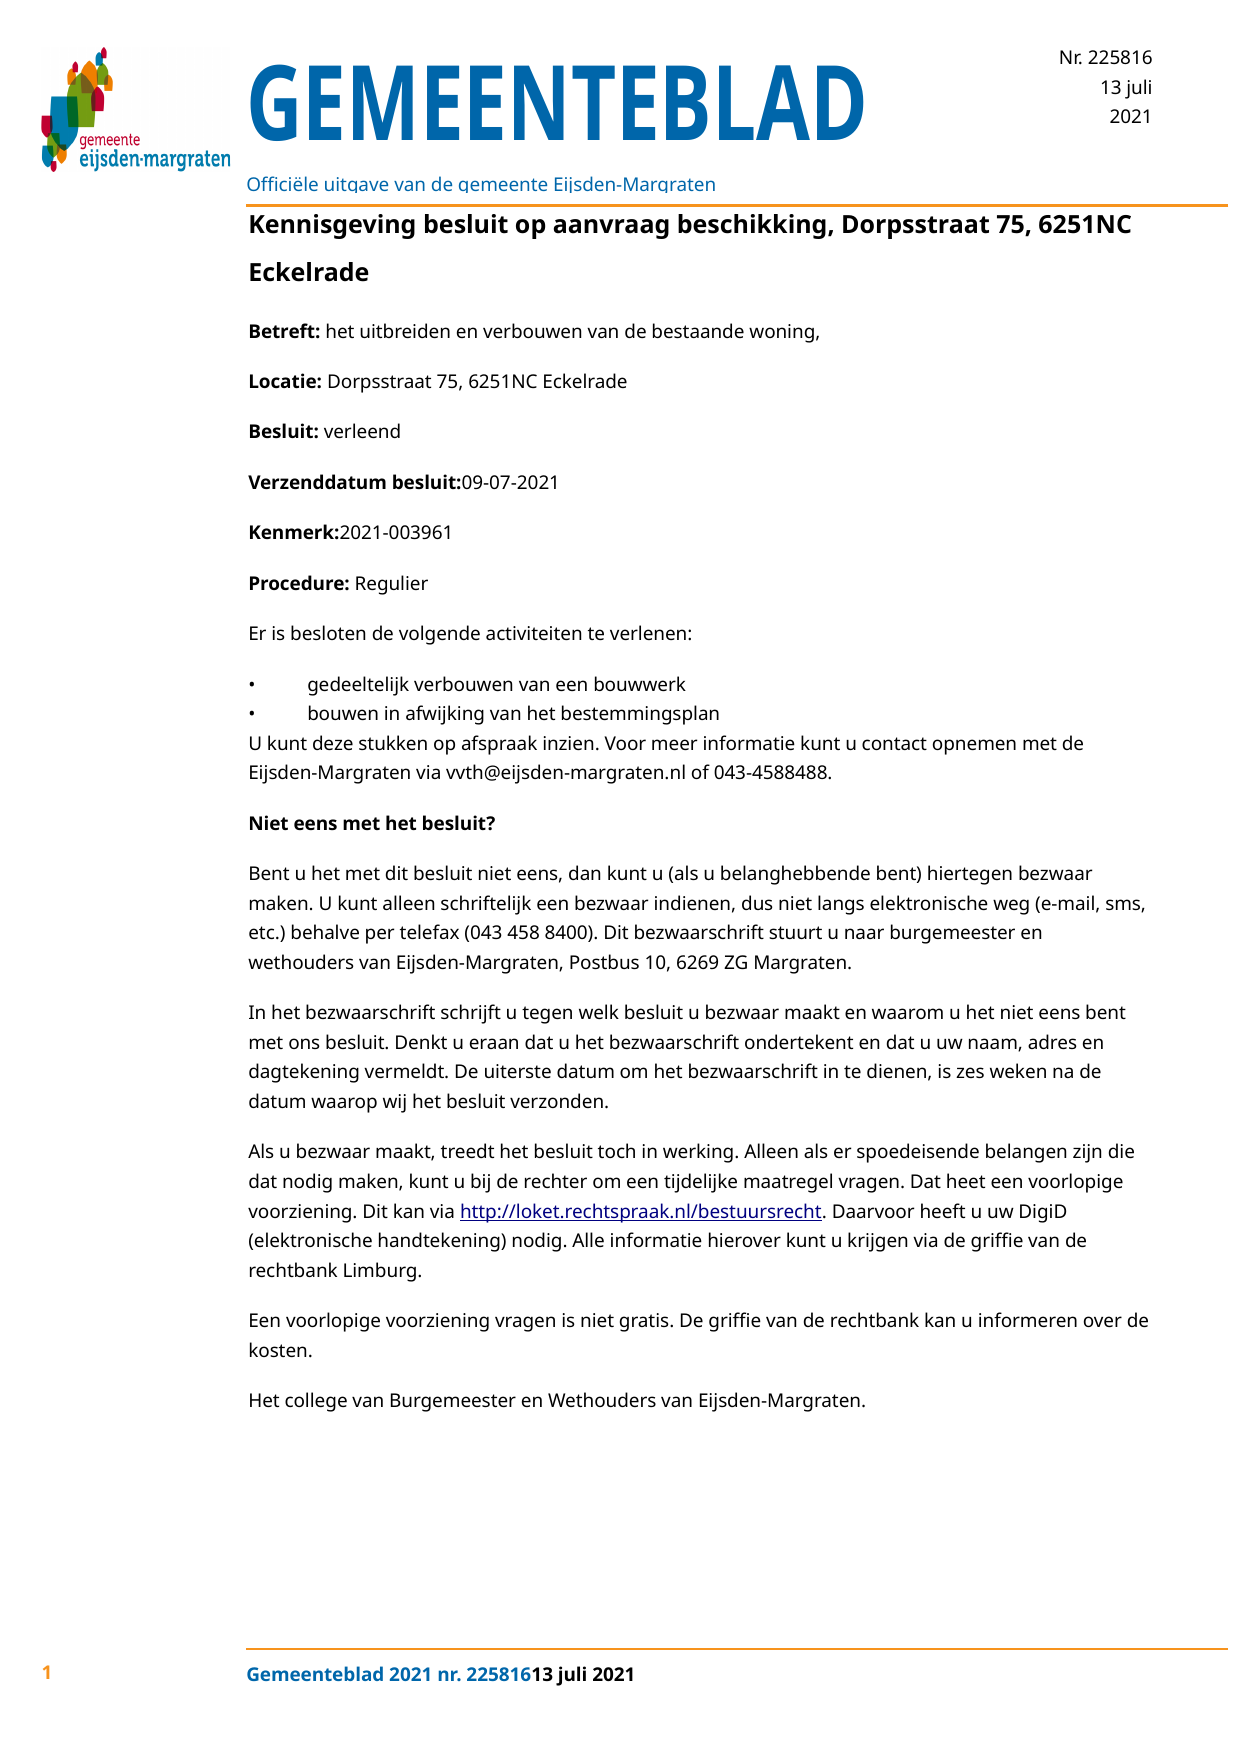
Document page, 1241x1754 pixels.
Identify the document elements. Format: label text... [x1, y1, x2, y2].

picture [41, 47, 231, 172]
text In het bezwaarschrift schrijft u tegen welk besluit u bezwaar maakt en waarom u het niet eens bent met ons besluit. Denkt u eraan dat u het bezwaarschrift ondertekent en dat u uw naam, adres en dagtekening vermeldt. De uiterste datum om het bezwaarschrift in te dienen, is zes weken na de datum waarop wij het besluit verzonden. [248, 999, 1152, 1114]
text Locatie: Dorpsstraat 75, 6251NC Eckelrade [248, 368, 1152, 394]
list bouwen in afwijking van het bestemmingsplan [248, 700, 1152, 726]
text Niet eens met het besluit? [248, 810, 1152, 836]
text Kennisgeving besluit op aanvraag beschikking, Dorpsstraat 75, 6251NC Eckelrade [248, 207, 1152, 288]
text Bent u het met dit besluit niet eens, dan kunt u (als u belanghebbende bent) hiertegen bezwaar maken. U kunt alleen schriftelijk een bezwaar indienen, dus niet langs elektronische weg (e-mail, sms, etc.) behalve per telefax (043 458 8400). Dit bezwaarschrift stuurt u naar burgemeester en wethouders van Eijsden-Margraten, Postbus 10, 6269 ZG Margraten. [248, 860, 1152, 975]
text Besluit: verleend [248, 419, 1152, 444]
text Betreft: het uitbreiden en verbouwen van de bestaande woning, [248, 318, 1152, 344]
text Het college van Burgemeester en Wethouders van Eijsden-Margraten. [248, 1387, 1152, 1413]
text Verzenddatum besluit:09-07-2021 [248, 469, 1152, 495]
text Procedure: Regulier [248, 570, 1152, 596]
text Als u bezwaar maakt, treedt het besluit toch in werking. Alleen als er spoedeisende belangen zijn die dat nodig maken, kunt u bij de rechter om een tijdelijke maatregel vragen. Dat heet een voorlopige voorziening. Dit kan via http://loket.rechtspraak.nl/bestuursrecht. Daarvoor heeft u uw DigiD (elektronische handtekening) nodig. Alle informatie hierover kunt u krijgen via de griffie van de rechtbank Limburg. [248, 1139, 1152, 1283]
text Er is besloten de volgende activiteiten te verlenen: [248, 620, 1152, 646]
text U kunt deze stukken op afspraak inzien. Voor meer informatie kunt u contact opnemen met de Eijsden-Margraten via vvth@eijsden-margraten.nl of 043-4588488. [248, 730, 1152, 785]
text Kenmerk:2021-003961 [248, 519, 1152, 545]
text Een voorlopige voorziening vragen is niet gratis. De griffie van de rechtbank kan u informeren over de kosten. [248, 1307, 1152, 1363]
list gedeeltelijk verbouwen van een bouwwerk [248, 671, 1152, 697]
